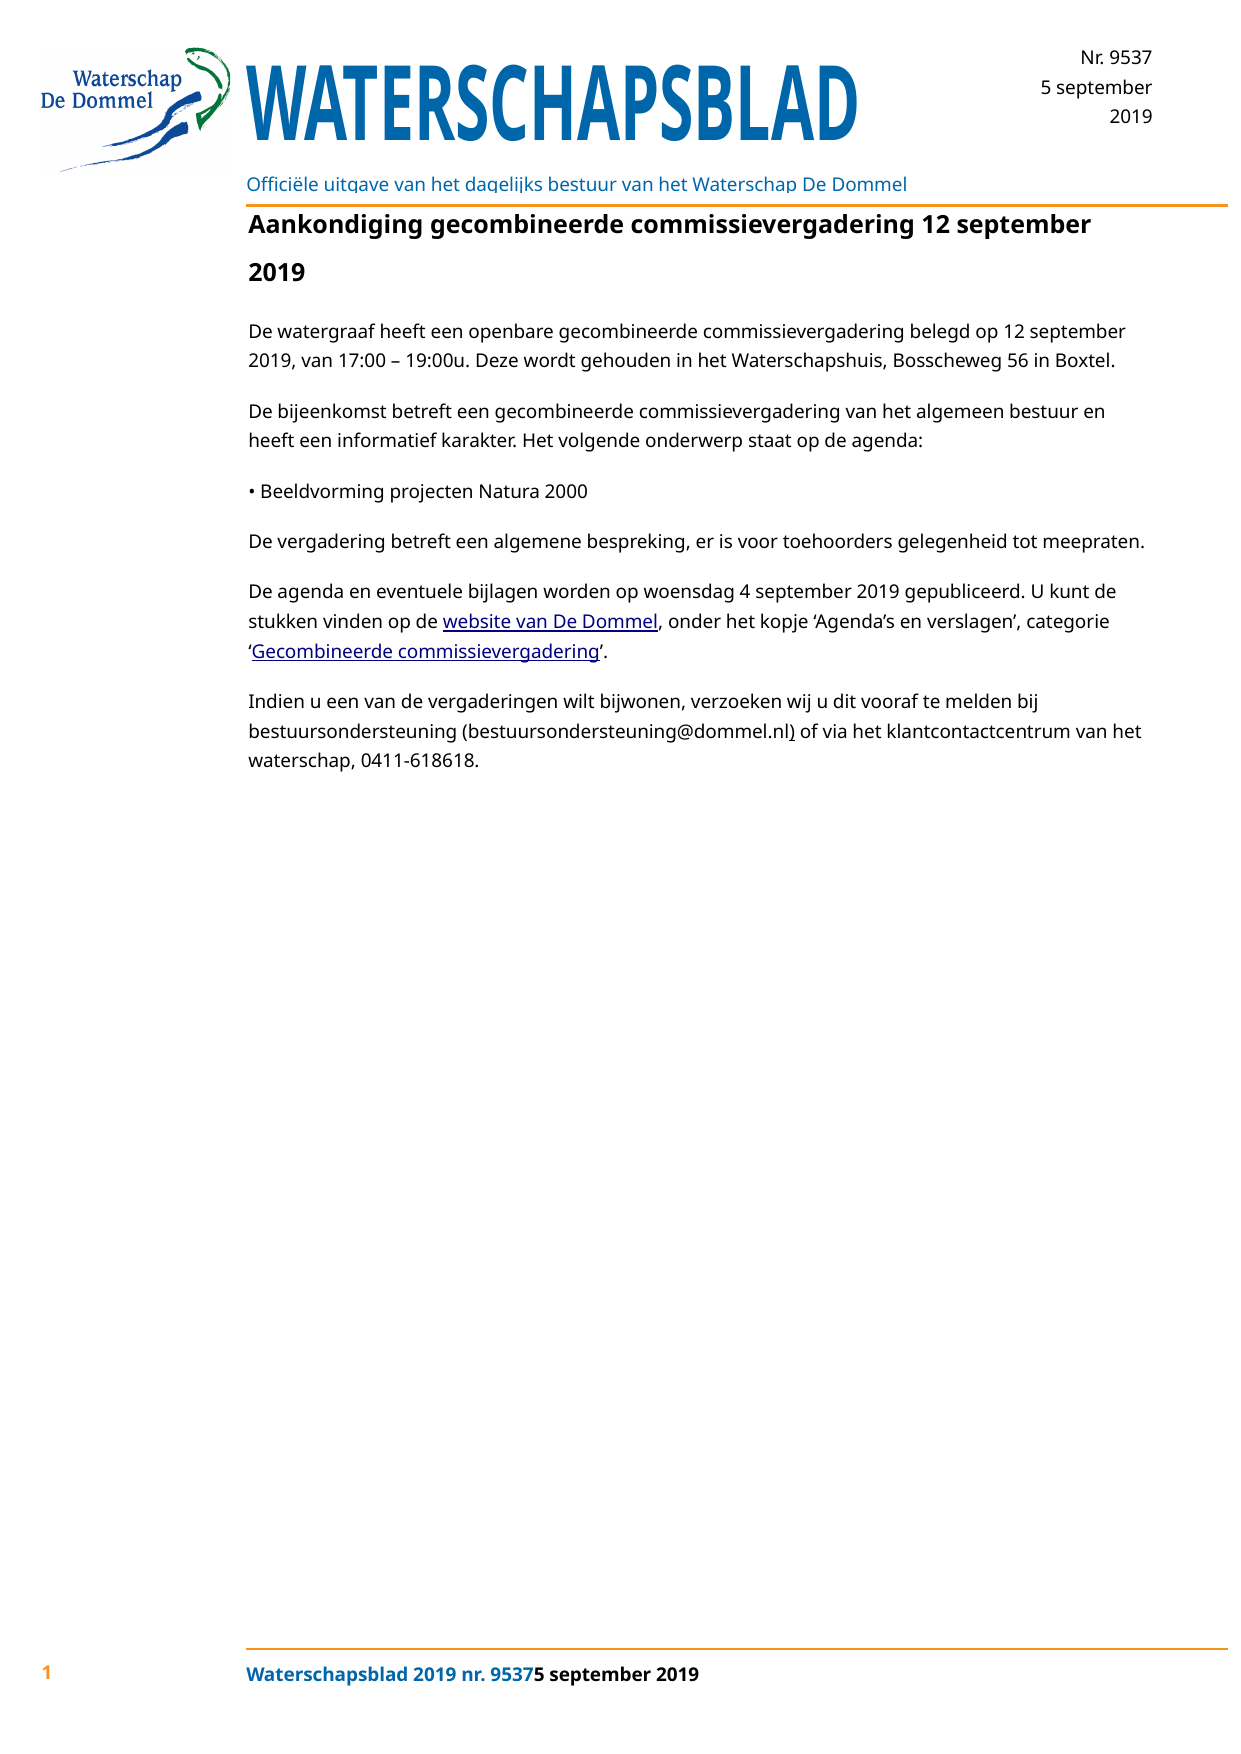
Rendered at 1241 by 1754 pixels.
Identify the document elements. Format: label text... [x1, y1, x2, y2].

text Indien u een van de vergaderingen wilt bijwonen, verzoeken wij u dit vooraf te melden bij bestuursondersteuning (bestuursondersteuning@dommel.nl) of via het klantcontactcentrum van het waterschap, 0411-618618. [248, 688, 1152, 773]
text De vergadering betreft een algemene bespreking, er is voor toehoorders gelegenheid tot meepraten. [248, 528, 1152, 554]
text Aankondiging gecombineerde commissievergadering 12 september 2019 [248, 207, 1152, 288]
picture [41, 47, 231, 172]
text De agenda en eventuele bijlagen worden op woensdag 4 september 2019 gepubliceerd. U kunt de stukken vinden op de website van De Dommel, onder het kopje ‘Agenda’s en verslagen’, categorie ‘Gecombineerde commissievergadering’. [248, 579, 1152, 664]
text • Beeldvorming projecten Natura 2000 [248, 478, 1152, 504]
text De bijeenkomst betreft een gecombineerde commissievergadering van het algemeen bestuur en heeft een informatief karakter. Het volgende onderwerp staat op de agenda: [248, 398, 1152, 453]
text De watergraaf heeft een openbare gecombineerde commissievergadering belegd op 12 september 2019, van 17:00 – 19:00u. Deze wordt gehouden in het Waterschapshuis, Bosscheweg 56 in Boxtel. [248, 318, 1152, 373]
